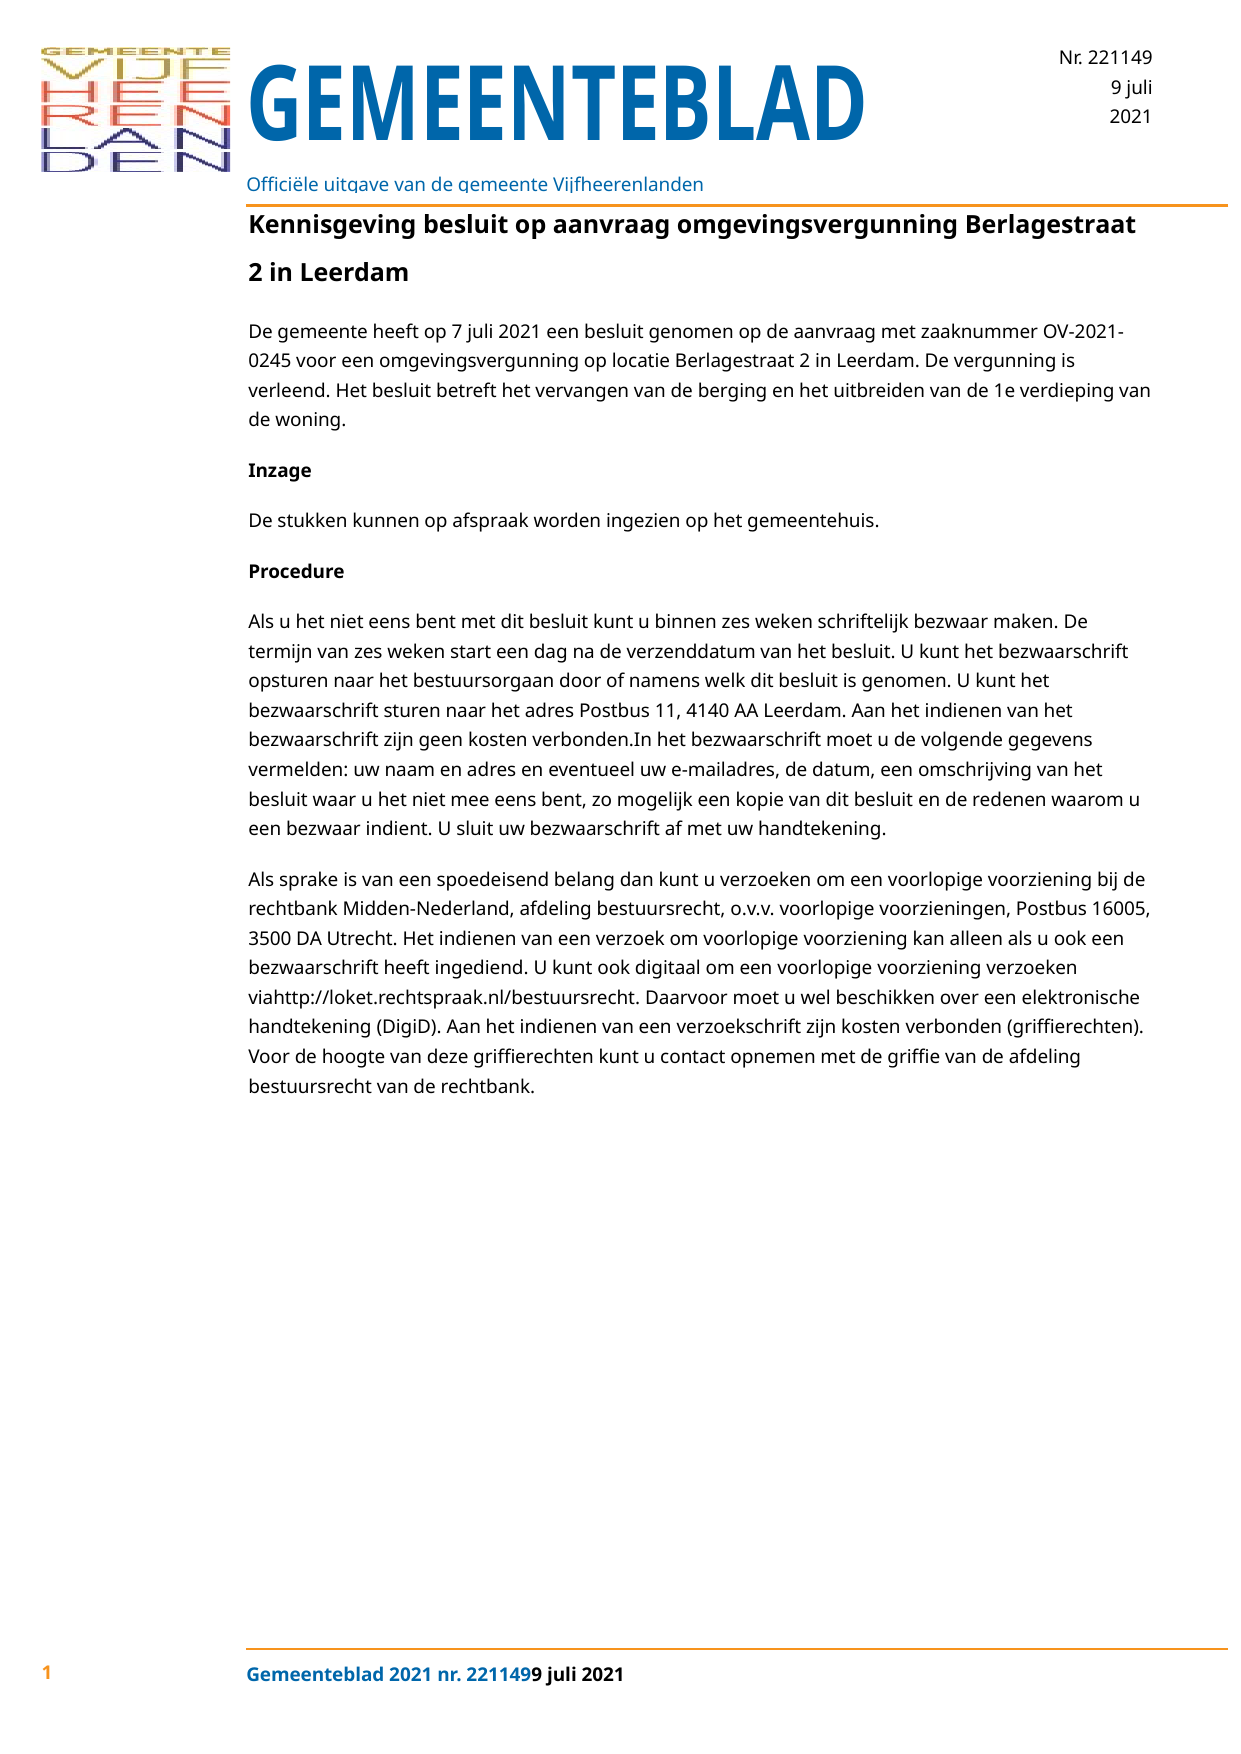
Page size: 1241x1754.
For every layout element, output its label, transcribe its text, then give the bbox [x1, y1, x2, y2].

text Procedure [248, 558, 1152, 584]
text Als sprake is van een spoedeisend belang dan kunt u verzoeken om een voorlopige voorziening bij de rechtbank Midden-Nederland, afdeling bestuursrecht, o.v.v. voorlopige voorzieningen, Postbus 16005, 3500 DA Utrecht. Het indienen van een verzoek om voorlopige voorziening kan alleen als u ook een bezwaarschrift heeft ingediend. U kunt ook digitaal om een voorlopige voorziening verzoeken viahttp://loket.rechtspraak.nl/bestuursrecht. Daarvoor moet u wel beschikken over een elektronische handtekening (DigiD). Aan het indienen van een verzoekschrift zijn kosten verbonden (griffierechten). Voor de hoogte van deze griffierechten kunt u contact opnemen met de griffie van de afdeling bestuursrecht van de rechtbank. [248, 866, 1152, 1099]
text De stukken kunnen op afspraak worden ingezien op het gemeentehuis. [248, 507, 1152, 533]
text Inzage [248, 457, 1152, 483]
picture [41, 47, 231, 172]
text Als u het niet eens bent met dit besluit kunt u binnen zes weken schriftelijk bezwaar maken. De termijn van zes weken start een dag na de verzenddatum van het besluit. U kunt het bezwaarschrift opsturen naar het bestuursorgaan door of namens welk dit besluit is genomen. U kunt het bezwaarschrift sturen naar het adres Postbus 11, 4140 AA Leerdam. Aan het indienen van het bezwaarschrift zijn geen kosten verbonden.In het bezwaarschrift moet u de volgende gegevens vermelden: uw naam en adres en eventueel uw e-mailadres, de datum, een omschrijving van het besluit waar u het niet mee eens bent, zo mogelijk een kopie van dit besluit en de redenen waarom u een bezwaar indient. U sluit uw bezwaarschrift af met uw handtekening. [248, 608, 1152, 841]
text Kennisgeving besluit op aanvraag omgevingsvergunning Berlagestraat 2 in Leerdam [248, 207, 1152, 288]
text De gemeente heeft op 7 juli 2021 een besluit genomen op de aanvraag met zaaknummer OV-2021-0245 voor een omgevingsvergunning op locatie Berlagestraat 2 in Leerdam. De vergunning is verleend. Het besluit betreft het vervangen van de berging en het uitbreiden van de 1e verdieping van de woning. [248, 318, 1152, 432]
